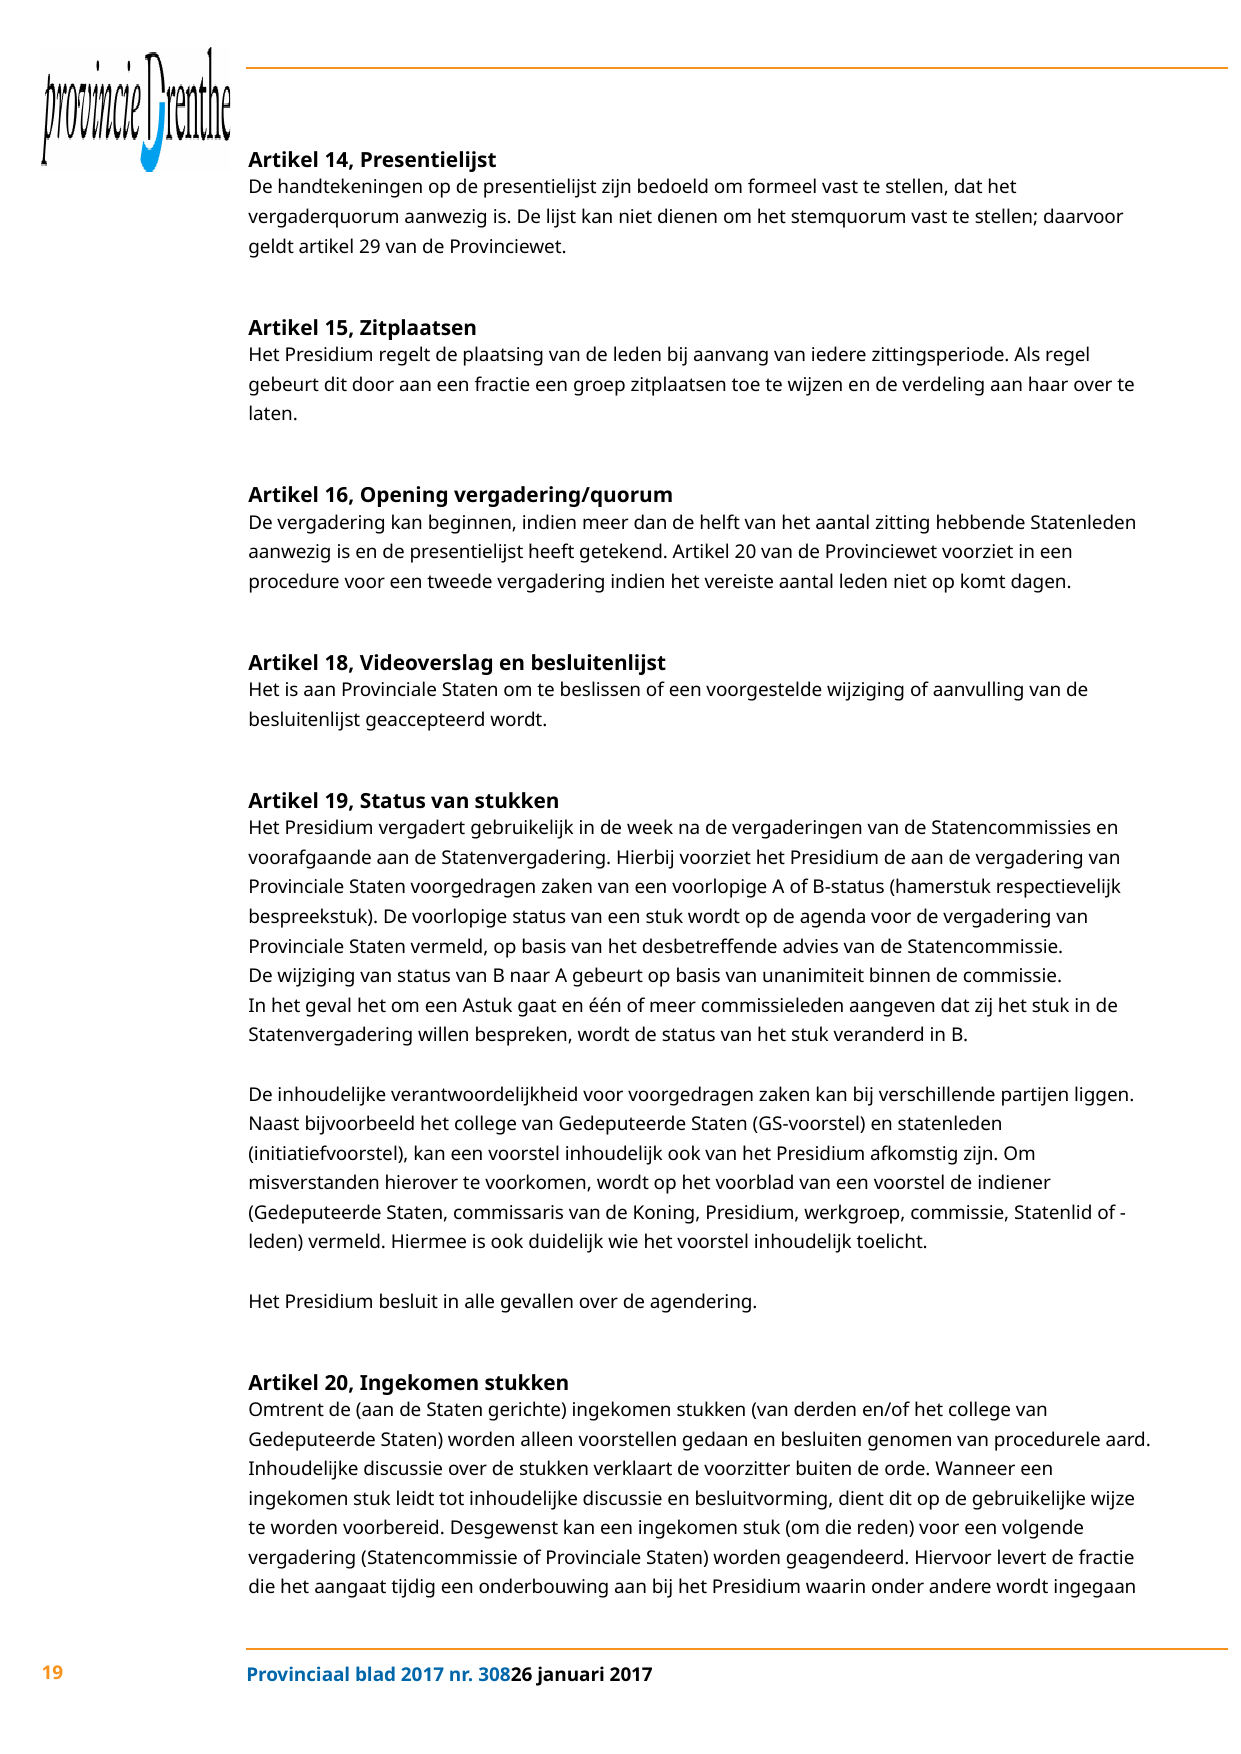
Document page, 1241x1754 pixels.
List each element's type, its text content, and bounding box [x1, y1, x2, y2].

text Het Presidium vergadert gebruikelijk in de week na de vergaderingen van de Statencommissies en voorafgaande aan de Statenvergadering. Hierbij voorziet het Presidium de aan de vergadering van Provinciale Staten voorgedragen zaken van een voorlopige A­ of B-status (hamerstuk respectievelijk bespreekstuk). De voorlopige status van een stuk wordt op de agenda voor de vergadering van Provinciale Staten vermeld, op basis van het desbetreffende advies van de Statencommissie. [248, 814, 1152, 958]
text De wijziging van status van B naar A gebeurt op basis van unanimiteit binnen de commissie. [248, 962, 1152, 988]
text Omtrent de (aan de Staten gerichte) ingekomen stukken (van derden en/of het college van Gedeputeerde Staten) worden alleen voorstellen gedaan en besluiten genomen van procedurele aard. Inhoudelijke discussie over de stukken verklaart de voorzitter buiten de orde. Wanneer een ingekomen stuk leidt tot inhoudelijke discussie en besluitvorming, dient dit op de gebruikelijke wijze te worden voorbereid. Desgewenst kan een ingekomen stuk (om die reden) voor een volgende vergadering (Statencommissie of Provinciale Staten) worden geagendeerd. Hiervoor levert de fractie die het aangaat tijdig een onderbouwing aan bij het Presidium waarin onder andere wordt ingegaan [248, 1396, 1152, 1599]
picture [41, 47, 231, 172]
text Het is aan Provinciale Staten om te beslissen of een voorgestelde wijziging of aanvulling van de besluitenlijst geaccepteerd wordt. [248, 676, 1152, 732]
text De handtekeningen op de presentielijst zijn bedoeld om formeel vast te stellen, dat het vergaderquorum aanwezig is. De lijst kan niet dienen om het stemquorum vast te stellen; daarvoor geldt artikel 29 van de Provinciewet. [248, 174, 1152, 258]
text Artikel 20, Ingekomen stukken [248, 1368, 1152, 1396]
text Artikel 19, Status van stukken [248, 786, 1152, 814]
text De vergadering kan beginnen, indien meer dan de helft van het aantal zitting hebbende Statenleden aanwezig is en de presentielijst heeft getekend. Artikel 20 van de Provinciewet voorziet in een procedure voor een tweede vergadering indien het vereiste aantal leden niet op komt dagen. [248, 509, 1152, 594]
text Artikel 16, Opening vergadering/quorum [248, 480, 1152, 509]
text Het Presidium regelt de plaatsing van de leden bij aanvang van iedere zittingsperiode. Als regel gebeurt dit door aan een fractie een groep zitplaatsen toe te wijzen en de verdeling aan haar over te laten. [248, 341, 1152, 426]
text Het Presidium besluit in alle gevallen over de agendering. [248, 1288, 1152, 1313]
text De inhoudelijke verantwoordelijkheid voor voorgedragen zaken kan bij verschillende partijen liggen. Naast bijvoorbeeld het college van Gedeputeerde Staten (GS-voorstel) en statenleden (initiatiefvoorstel), kan een voorstel inhoudelijk ook van het Presidium afkomstig zijn. Om misverstanden hierover te voorkomen, wordt op het voorblad van een voorstel de indiener (Gedeputeerde Staten, commissaris van de Koning, Presidium, werkgroep, commissie, Statenlid of -leden) vermeld. Hiermee is ook duidelijk wie het voorstel inhoudelijk toelicht. [248, 1081, 1152, 1254]
text In het geval het om een A­stuk gaat en één of meer commissieleden aangeven dat zij het stuk in de Statenvergadering willen bespreken, wordt de status van het stuk veranderd in B. [248, 992, 1152, 1047]
text Artikel 18, Videoverslag en besluitenlijst [248, 648, 1152, 676]
text Artikel 14, Presentielijst [248, 145, 1152, 174]
text Artikel 15, Zitplaatsen [248, 313, 1152, 341]
